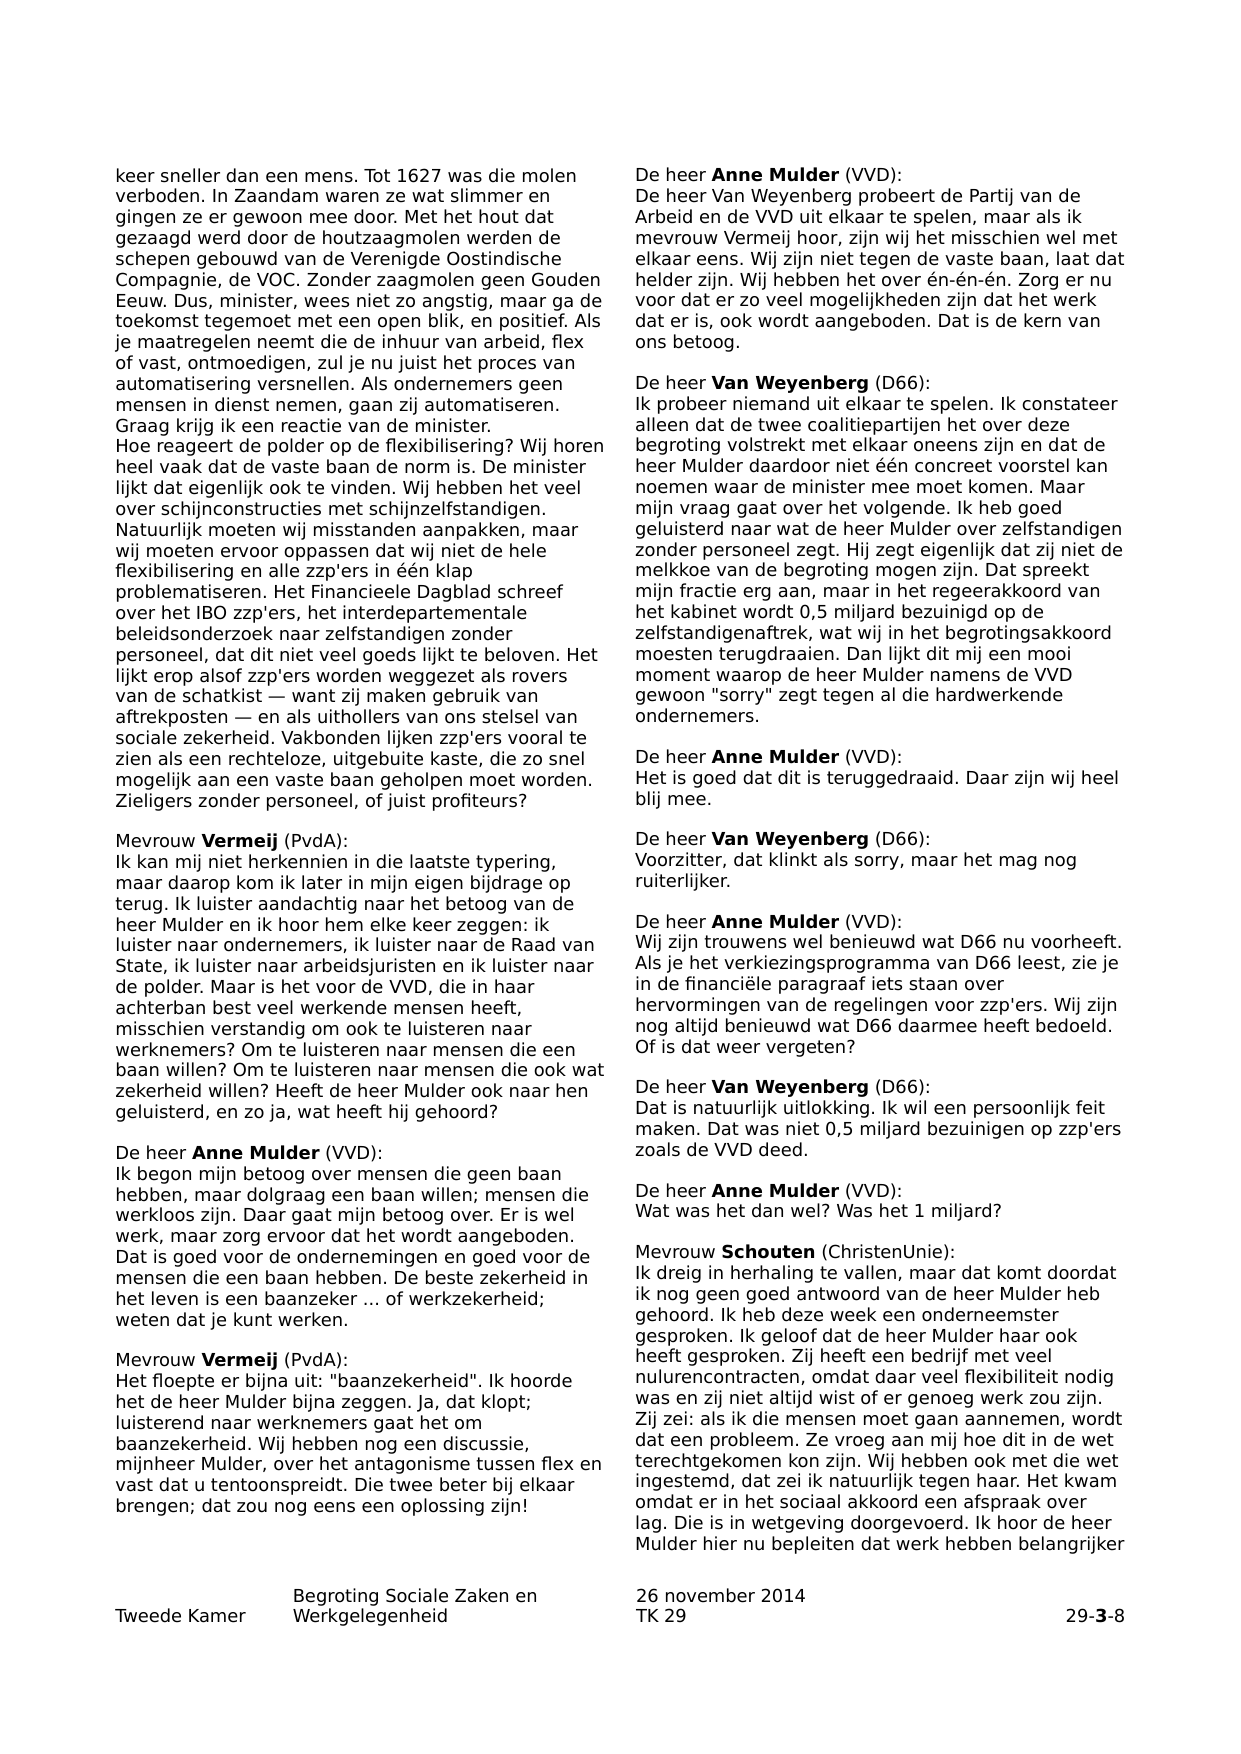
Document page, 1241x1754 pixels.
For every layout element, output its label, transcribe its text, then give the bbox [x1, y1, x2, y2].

text De heer Anne Mulder (VVD): [635, 1181, 1125, 1201]
text Het floepte er bijna uit: "baanzekerheid". Ik hoorde het de heer Mulder bijna zeggen. Ja, dat klopt; luisterend naar werknemers gaat het om baanzekerheid. Wij hebben nog een discussie, mijnheer Mulder, over het antagonisme tussen flex en vast dat u tentoonspreidt. Die twee beter bij elkaar brengen; dat zou nog eens een oplossing zijn! [115, 1371, 605, 1517]
text keer sneller dan een mens. Tot 1627 was die molen verboden. In Zaandam waren ze wat slimmer en gingen ze er gewoon mee door. Met het hout dat gezaagd werd door de houtzaagmolen werden de schepen gebouwd van de Verenigde Oostindische Compagnie, de VOC. Zonder zaagmolen geen Gouden Eeuw. Dus, minister, wees niet zo angstig, maar ga de toekomst tegemoet met een open blik, en positief. Als je maatregelen neemt die de inhuur van arbeid, flex of vast, ontmoedigen, zul je nu juist het proces van automatisering versnellen. Als ondernemers geen mensen in dienst nemen, gaan zij automatiseren. Graag krijg ik een reactie van de minister. [115, 165, 605, 436]
text Ik begon mijn betoog over mensen die geen baan hebben, maar dolgraag een baan willen; mensen die werkloos zijn. Daar gaat mijn betoog over. Er is wel werk, maar zorg ervoor dat het wordt aangeboden. Dat is goed voor de ondernemingen en goed voor de mensen die een baan hebben. De beste zekerheid in het leven is een baanzeker ... of werkzekerheid; weten dat je kunt werken. [115, 1163, 605, 1330]
text De heer Van Weyenberg (D66): [635, 829, 1125, 850]
text Het is goed dat dit is teruggedraaid. Daar zijn wij heel blij mee. [635, 767, 1125, 809]
text Mevrouw Vermeij (PvdA): [115, 1350, 605, 1371]
text Voorzitter, dat klinkt als sorry, maar het mag nog ruiterlijker. [635, 850, 1125, 892]
text Ik kan mij niet herkennien in die laatste typering, maar daarop kom ik later in mijn eigen bijdrage op terug. Ik luister aandachtig naar het betoog van de heer Mulder en ik hoor hem elke keer zeggen: ik luister naar ondernemers, ik luister naar de Raad van State, ik luister naar arbeidsjuristen en ik luister naar de polder. Maar is het voor de VVD, die in haar achterban best veel werkende mensen heeft, misschien verstandig om ook te luisteren naar werknemers? Om te luisteren naar mensen die een baan willen? Om te luisteren naar mensen die ook wat zekerheid willen? Heeft de heer Mulder ook naar hen geluisterd, en zo ja, wat heeft hij gehoord? [115, 852, 605, 1123]
text Wij zijn trouwens wel benieuwd wat D66 nu voorheeft. Als je het verkiezingsprogramma van D66 leest, zie je in de financiële paragraaf iets staan over hervormingen van de regelingen voor zzp'ers. Wij zijn nog altijd benieuwd wat D66 daarmee heeft bedoeld. Of is dat weer vergeten? [635, 932, 1125, 1057]
text Mevrouw Vermeij (PvdA): [115, 831, 605, 852]
text De heer Anne Mulder (VVD): [635, 747, 1125, 767]
text Dat is natuurlijk uitlokking. Ik wil een persoonlijk feit maken. Dat was niet 0,5 miljard bezuinigen op zzp'ers zoals de VVD deed. [635, 1098, 1125, 1161]
text Mevrouw Schouten (ChristenUnie): [635, 1242, 1125, 1263]
text De heer Van Weyenberg probeert de Partij van de Arbeid en de VVD uit elkaar te spelen, maar als ik mevrouw Vermeij hoor, zijn wij het misschien wel met elkaar eens. Wij zijn niet tegen de vaste baan, laat dat helder zijn. Wij hebben het over én-én-én. Zorg er nu voor dat er zo veel mogelijkheden zijn dat het werk dat er is, ook wordt aangeboden. Dat is de kern van ons betoog. [635, 186, 1125, 353]
text De heer Anne Mulder (VVD): [635, 165, 1125, 186]
text De heer Anne Mulder (VVD): [115, 1143, 605, 1163]
text Ik probeer niemand uit elkaar te spelen. Ik constateer alleen dat de twee coalitiepartijen het over deze begroting volstrekt met elkaar oneens zijn en dat de heer Mulder daardoor niet één concreet voorstel kan noemen waar de minister mee moet komen. Maar mijn vraag gaat over het volgende. Ik heb goed geluisterd naar wat de heer Mulder over zelfstandigen zonder personeel zegt. Hij zegt eigenlijk dat zij niet de melkkoe van de begroting mogen zijn. Dat spreekt mijn fractie erg aan, maar in het regeerakkoord van het kabinet wordt 0,5 miljard bezuinigd op de zelfstandigenaftrek, wat wij in het begrotingsakkoord moesten terugdraaien. Dan lijkt dit mij een mooi moment waarop de heer Mulder namens de VVD gewoon "sorry" zegt tegen al die hardwerkende ondernemers. [635, 393, 1125, 727]
text De heer Van Weyenberg (D66): [635, 1077, 1125, 1098]
text De heer Anne Mulder (VVD): [635, 912, 1125, 932]
text Wat was het dan wel? Was het 1 miljard? [635, 1201, 1125, 1222]
text De heer Van Weyenberg (D66): [635, 373, 1125, 393]
text Hoe reageert de polder op de flexibilisering? Wij horen heel vaak dat de vaste baan de norm is. De minister lijkt dat eigenlijk ook te vinden. Wij hebben het veel over schijnconstructies met schijnzelfstandigen. Natuurlijk moeten wij misstanden aanpakken, maar wij moeten ervoor oppassen dat wij niet de hele flexibilisering en alle zzp'ers in één klap problematiseren. Het Financieele Dagblad schreef over het IBO zzp'ers, het interdepartementale beleidsonderzoek naar zelfstandigen zonder personeel, dat dit niet veel goeds lijkt te beloven. Het lijkt erop alsof zzp'ers worden weggezet als rovers van de schatkist — want zij maken gebruik van aftrekposten — en als uithollers van ons stelsel van sociale zekerheid. Vakbonden lijken zzp'ers vooral te zien als een rechteloze, uitgebuite kaste, die zo snel mogelijk aan een vaste baan geholpen moet worden. Zieligers zonder personeel, of juist profiteurs? [115, 436, 605, 811]
text Ik dreig in herhaling te vallen, maar dat komt doordat ik nog geen goed antwoord van de heer Mulder heb gehoord. Ik heb deze week een onderneemster gesproken. Ik geloof dat de heer Mulder haar ook heeft gesproken. Zij heeft een bedrijf met veel nulurencontracten, omdat daar veel flexibiliteit nodig was en zij niet altijd wist of er genoeg werk zou zijn. Zij zei: als ik die mensen moet gaan aannemen, wordt dat een probleem. Ze vroeg aan mij hoe dit in de wet terechtgekomen kon zijn. Wij hebben ook met die wet ingestemd, dat zei ik natuurlijk tegen haar. Het kwam omdat er in het sociaal akkoord een afspraak over lag. Die is in wetgeving doorgevoerd. Ik hoor de heer Mulder hier nu bepleiten dat werk hebben belangrijker [635, 1263, 1125, 1554]
